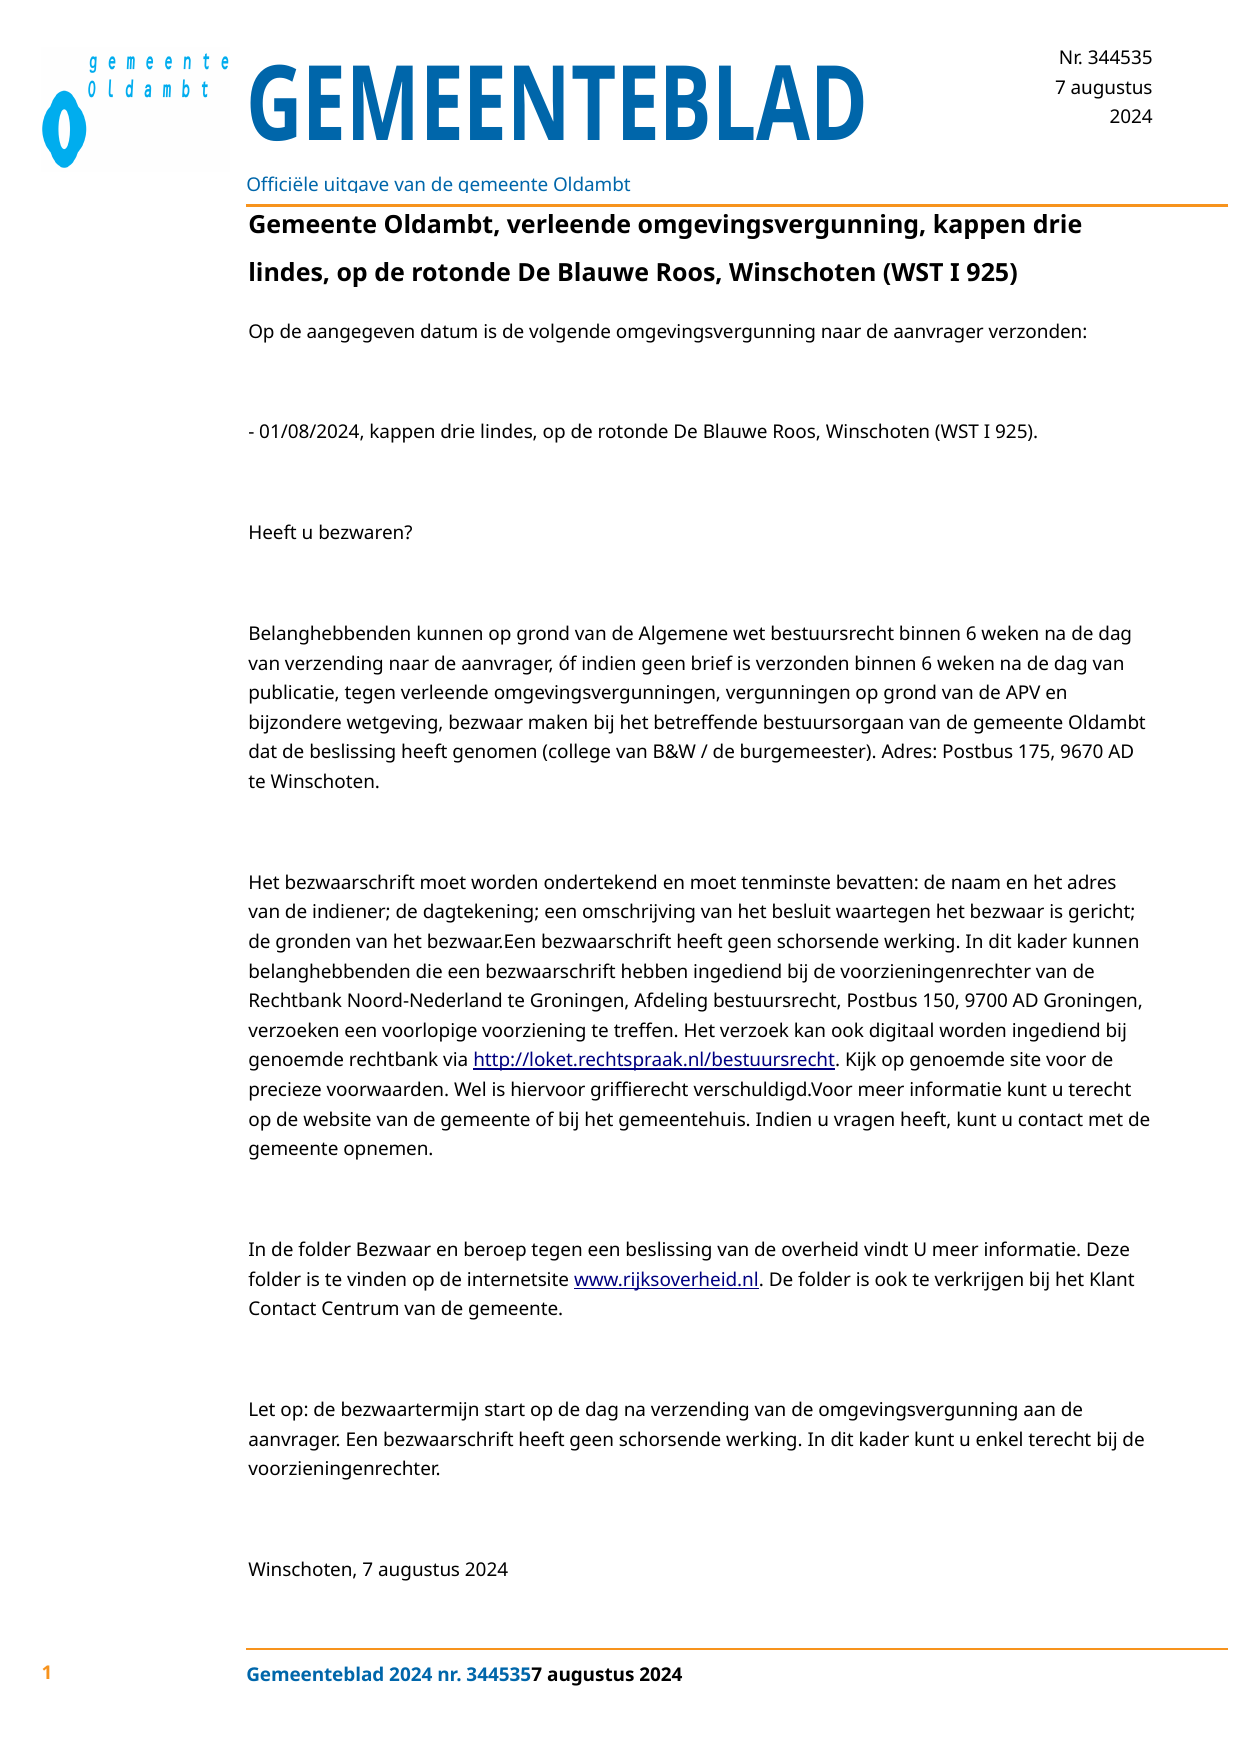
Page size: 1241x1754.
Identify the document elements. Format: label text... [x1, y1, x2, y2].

text Het bezwaarschrift moet worden ondertekend en moet tenminste bevatten: de naam en het adres van de indiener; de dagtekening; een omschrijving van het besluit waartegen het bezwaar is gericht; de gronden van het bezwaar.Een bezwaarschrift heeft geen schorsende werking. In dit kader kunnen belanghebbenden die een bezwaarschrift hebben ingediend bij de voorzieningenrechter van de Rechtbank Noord-Nederland te Groningen, Afdeling bestuursrecht, Postbus 150, 9700 AD Groningen, verzoeken een voorlopige voorziening te treffen. Het verzoek kan ook digitaal worden ingediend bij genoemde rechtbank via http://loket.rechtspraak.nl/bestuursrecht. Kijk op genoemde site voor de precieze voorwaarden. Wel is hiervoor griffierecht verschuldigd.Voor meer informatie kunt u terecht op de website van de gemeente of bij het gemeentehuis. Indien u vragen heeft, kunt u contact met de gemeente opnemen. [248, 869, 1152, 1161]
text Winschoten, 7 augustus 2024 [248, 1556, 1152, 1582]
text Let op: de bezwaartermijn start op de dag na verzending van de omgevingsvergunning aan de aanvrager. Een bezwaarschrift heeft geen schorsende werking. In dit kader kunt u enkel terecht bij de voorzieningenrechter. [248, 1396, 1152, 1481]
text Gemeente Oldambt, verleende omgevingsvergunning, kappen drie lindes, op de rotonde De Blauwe Roos, Winschoten (WST I 925) [248, 207, 1152, 288]
text - 01/08/2024, kappen drie lindes, op de rotonde De Blauwe Roos, Winschoten (WST I 925). [248, 419, 1152, 444]
text Belanghebbenden kunnen op grond van de Algemene wet bestuursrecht binnen 6 weken na de dag van verzending naar de aanvrager, óf indien geen brief is verzonden binnen 6 weken na de dag van publicatie, tegen verleende omgevingsvergunningen, vergunningen op grond van de APV en bijzondere wetgeving, bezwaar maken bij het betreffende bestuursorgaan van de gemeente Oldambt dat de beslissing heeft genomen (college van B&W / de burgemeester). Adres: Postbus 175, 9670 AD te Winschoten. [248, 620, 1152, 794]
text Op de aangegeven datum is de volgende omgevingsvergunning naar de aanvrager verzonden: [248, 318, 1152, 344]
text In de folder Bezwaar en beroep tegen een beslissing van de overheid vindt U meer informatie. Deze folder is te vinden op de internetsite www.rijksoverheid.nl. De folder is ook te verkrijgen bij het Klant Contact Centrum van de gemeente. [248, 1236, 1152, 1321]
picture [41, 47, 231, 172]
text Heeft u bezwaren? [248, 519, 1152, 545]
